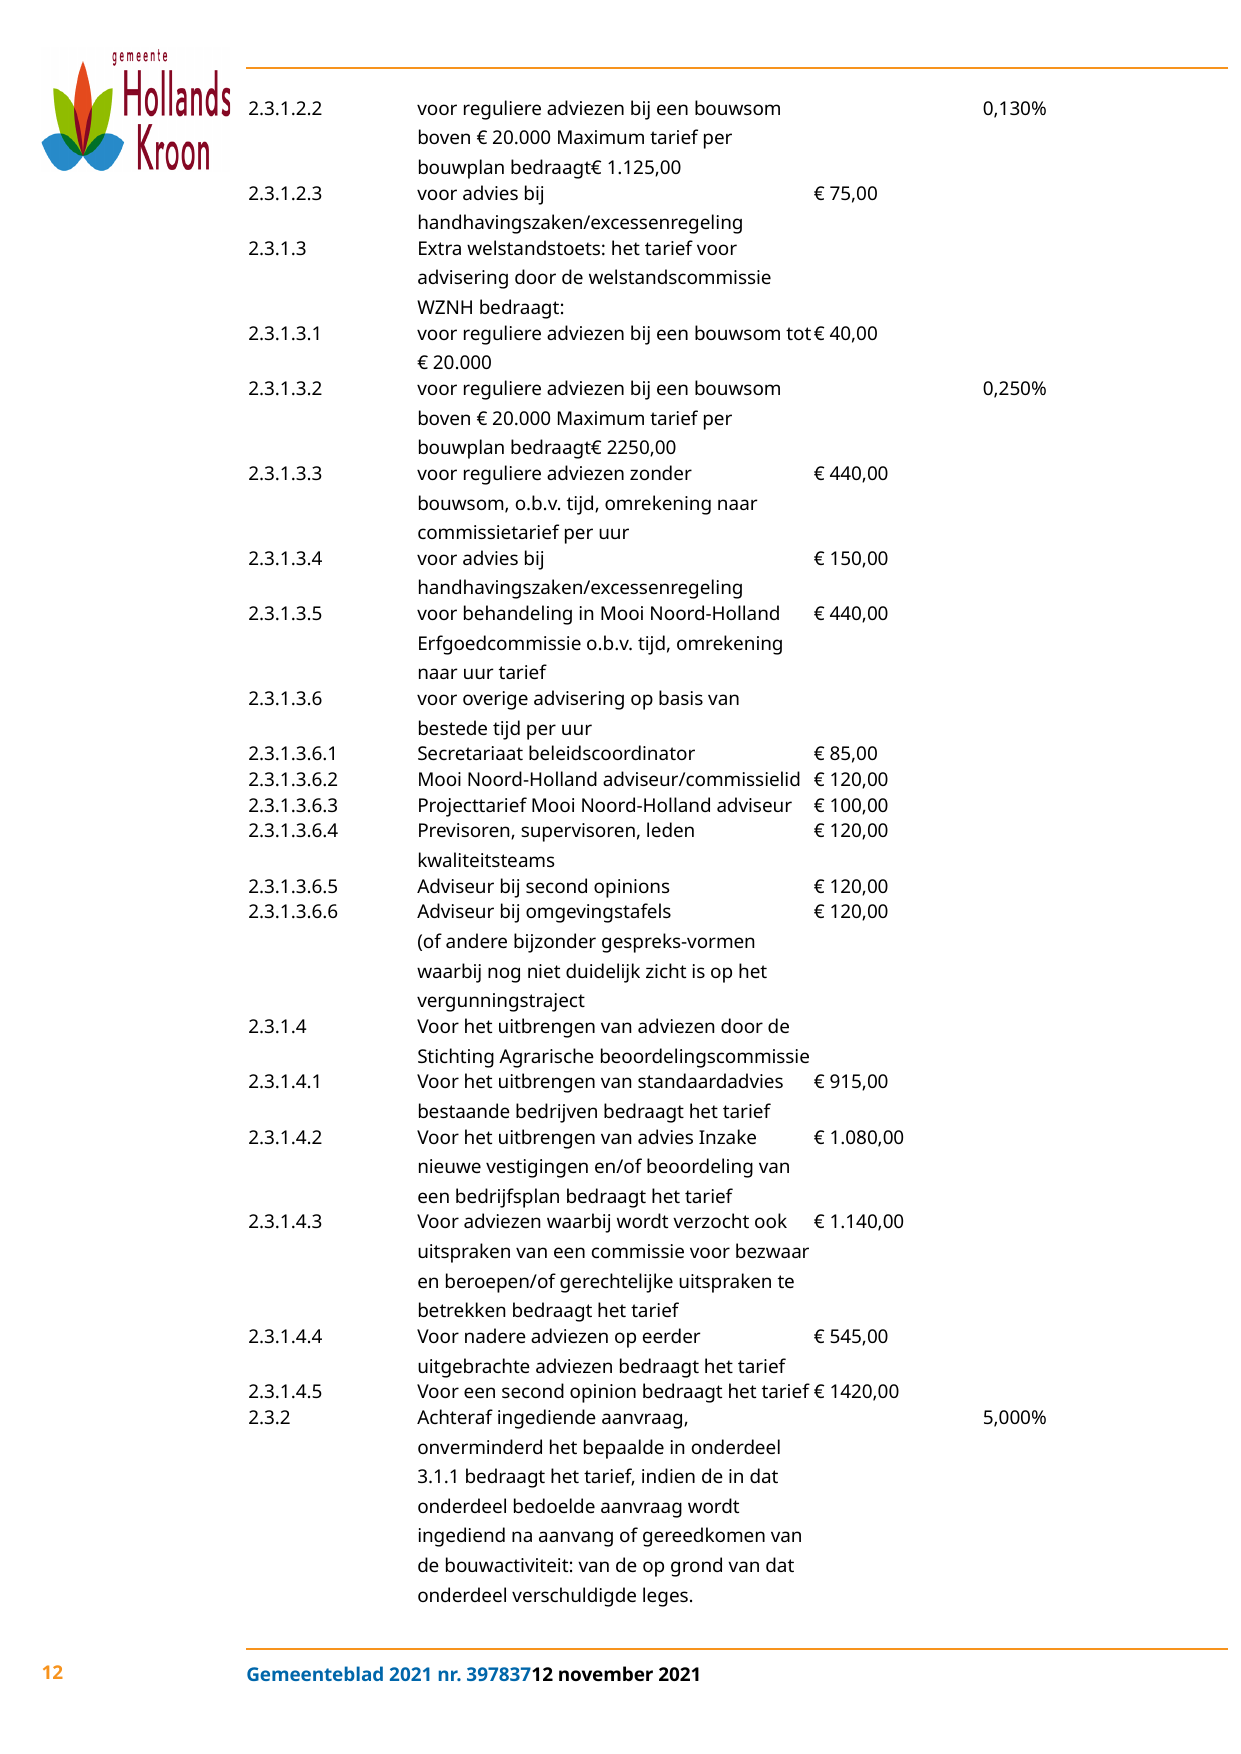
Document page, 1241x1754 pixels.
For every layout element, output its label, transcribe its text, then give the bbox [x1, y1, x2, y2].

table_cell Voor nadere adviezen op eerder uitgebrachte adviezen bedraagt het tarief [417, 1323, 814, 1378]
table_cell [983, 899, 1152, 1013]
table_cell [983, 1323, 1152, 1378]
table_cell [983, 545, 1152, 600]
table_cell € 120,00 [814, 873, 983, 899]
table_cell [814, 1013, 983, 1068]
table_cell 2.3.1.3.6.6 [248, 899, 417, 1013]
table_cell [814, 1404, 983, 1607]
table_cell € 85,00 [814, 741, 983, 766]
table_cell [983, 1013, 1152, 1068]
table_cell [983, 741, 1152, 766]
table_cell voor advies bij handhavingszaken/excessenregeling [417, 545, 814, 600]
table_cell € 440,00 [814, 600, 983, 685]
table_cell Achteraf ingediende aanvraag, onverminderd het bepaalde in onderdeel 3.1.1 bedraagt het tarief, indien de in dat onderdeel bedoelde aanvraag wordt ingediend na aanvang of gereedkomen van de bouwactiviteit: van de op grond van dat onderdeel verschuldigde leges. [417, 1404, 814, 1607]
table_cell 2.3.1.4 [248, 1013, 417, 1068]
table_cell € 440,00 [814, 460, 983, 545]
table_cell [814, 685, 983, 741]
table_cell € 75,00 [814, 180, 983, 235]
table_cell voor reguliere adviezen bij een bouwsom boven € 20.000 Maximum tarief per bouwplan bedraagt€ 1.125,00 [417, 95, 814, 180]
table_cell [983, 1124, 1152, 1209]
table_cell 2.3.1.4.2 [248, 1124, 417, 1209]
table_cell Mooi Noord-Holland adviseur/commissielid [417, 766, 814, 792]
table_cell Voor adviezen waarbij wordt verzocht ook uitspraken van een commissie voor bezwaar en beroepen/of gerechtelijke uitspraken te betrekken bedraagt het tarief [417, 1209, 814, 1323]
table_cell 2.3.1.3.4 [248, 545, 417, 600]
table_cell 2.3.1.3.6.3 [248, 792, 417, 818]
table_cell € 1420,00 [814, 1379, 983, 1404]
table_cell Secretariaat beleidscoordinator [417, 741, 814, 766]
table_cell voor reguliere adviezen bij een bouwsom boven € 20.000 Maximum tarief per bouwplan bedraagt€ 2250,00 [417, 375, 814, 460]
table_cell 2.3.1.3 [248, 235, 417, 320]
table_cell voor reguliere adviezen bij een bouwsom tot € 20.000 [417, 320, 814, 375]
table_cell Projecttarief Mooi Noord-Holland adviseur [417, 792, 814, 818]
table_cell voor overige advisering op basis van bestede tijd per uur [417, 685, 814, 741]
table_cell Previsoren, supervisoren, leden kwaliteitsteams [417, 818, 814, 873]
table_cell voor behandeling in Mooi Noord-Holland Erfgoedcommissie o.b.v. tijd, omrekening naar uur tarief [417, 600, 814, 685]
table_cell Voor het uitbrengen van advies Inzake nieuwe vestigingen en/of beoordeling van een bedrijfsplan bedraagt het tarief [417, 1124, 814, 1209]
table_cell 2.3.1.2.2 [248, 95, 417, 180]
table_cell € 1.140,00 [814, 1209, 983, 1323]
table_cell 2.3.1.4.1 [248, 1069, 417, 1124]
table_cell € 40,00 [814, 320, 983, 375]
table_cell € 915,00 [814, 1069, 983, 1124]
table_cell [983, 766, 1152, 792]
table_cell 2.3.1.4.4 [248, 1323, 417, 1378]
table_cell 2.3.1.3.5 [248, 600, 417, 685]
table_cell 2.3.1.3.6 [248, 685, 417, 741]
table_cell Extra welstandstoets: het tarief voor advisering door de welstandscommissie WZNH bedraagt: [417, 235, 814, 320]
table_cell [983, 873, 1152, 899]
table_cell 2.3.2 [248, 1404, 417, 1607]
table_cell 2.3.1.3.6.5 [248, 873, 417, 899]
table_cell 2.3.1.3.6.1 [248, 741, 417, 766]
table_cell [983, 792, 1152, 818]
table_cell 2.3.1.3.1 [248, 320, 417, 375]
table_cell 0,250% [983, 375, 1152, 460]
table_cell [983, 320, 1152, 375]
table_cell € 120,00 [814, 899, 983, 1013]
table_cell € 1.080,00 [814, 1124, 983, 1209]
picture [41, 47, 231, 172]
table_cell voor reguliere adviezen zonder bouwsom, o.b.v. tijd, omrekening naar commissietarief per uur [417, 460, 814, 545]
table_cell 2.3.1.2.3 [248, 180, 417, 235]
table_cell [983, 600, 1152, 685]
table_cell € 120,00 [814, 766, 983, 792]
table_cell [983, 180, 1152, 235]
table_cell [983, 1069, 1152, 1124]
table_cell 5,000% [983, 1404, 1152, 1607]
table_cell [983, 460, 1152, 545]
table_cell [983, 685, 1152, 741]
table_cell 2.3.1.3.3 [248, 460, 417, 545]
table_cell [983, 235, 1152, 320]
table_cell Voor het uitbrengen van adviezen door de Stichting Agrarische beoordelingscommissie [417, 1013, 814, 1068]
table_cell Voor het uitbrengen van standaardadvies bestaande bedrijven bedraagt het tarief [417, 1069, 814, 1124]
table_cell voor advies bij handhavingszaken/excessenregeling [417, 180, 814, 235]
table_cell [983, 1209, 1152, 1323]
table_cell Adviseur bij second opinions [417, 873, 814, 899]
table_cell 2.3.1.4.5 [248, 1379, 417, 1404]
table_cell € 120,00 [814, 818, 983, 873]
table_cell [814, 375, 983, 460]
table_cell Adviseur bij omgevingstafels (of andere bijzonder gespreks-vormen waarbij nog niet duidelijk zicht is op het vergunningstraject [417, 899, 814, 1013]
table_cell 2.3.1.4.3 [248, 1209, 417, 1323]
table_cell 2.3.1.3.6.4 [248, 818, 417, 873]
table_cell 2.3.1.3.6.2 [248, 766, 417, 792]
table_cell [814, 235, 983, 320]
table_cell 0,130% [983, 95, 1152, 180]
table_cell € 545,00 [814, 1323, 983, 1378]
table_cell [983, 1379, 1152, 1404]
table_cell € 100,00 [814, 792, 983, 818]
table_cell [814, 95, 983, 180]
table_cell [983, 818, 1152, 873]
table_cell € 150,00 [814, 545, 983, 600]
table_cell 2.3.1.3.2 [248, 375, 417, 460]
table_cell Voor een second opinion bedraagt het tarief [417, 1379, 814, 1404]
